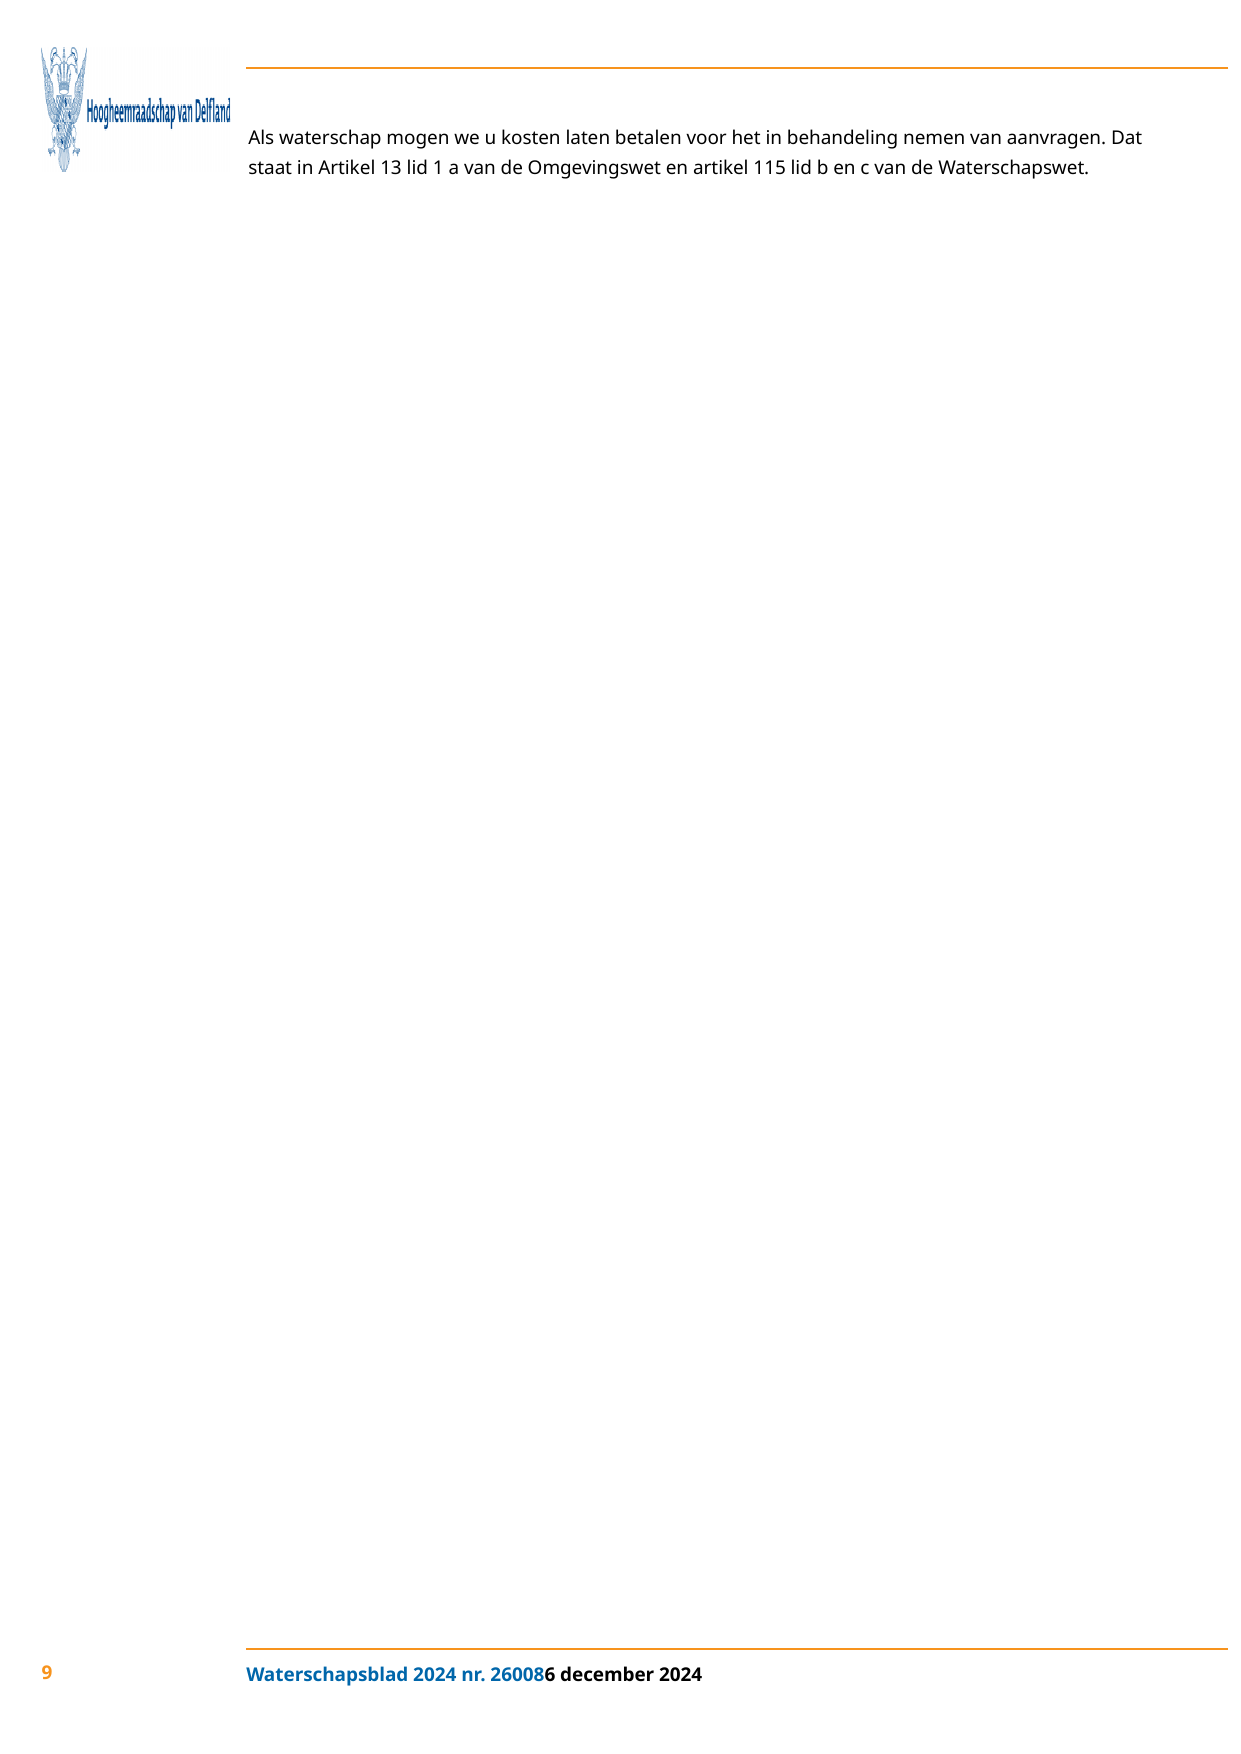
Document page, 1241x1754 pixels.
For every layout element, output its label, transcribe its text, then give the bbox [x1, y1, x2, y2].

picture [41, 47, 231, 172]
text Als waterschap mogen we u kosten laten betalen voor het in behandeling nemen van aanvragen. Dat staat in Artikel 13 lid 1 a van de Omgevingswet en artikel 115 lid b en c van de Waterschapswet. [248, 124, 1152, 180]
